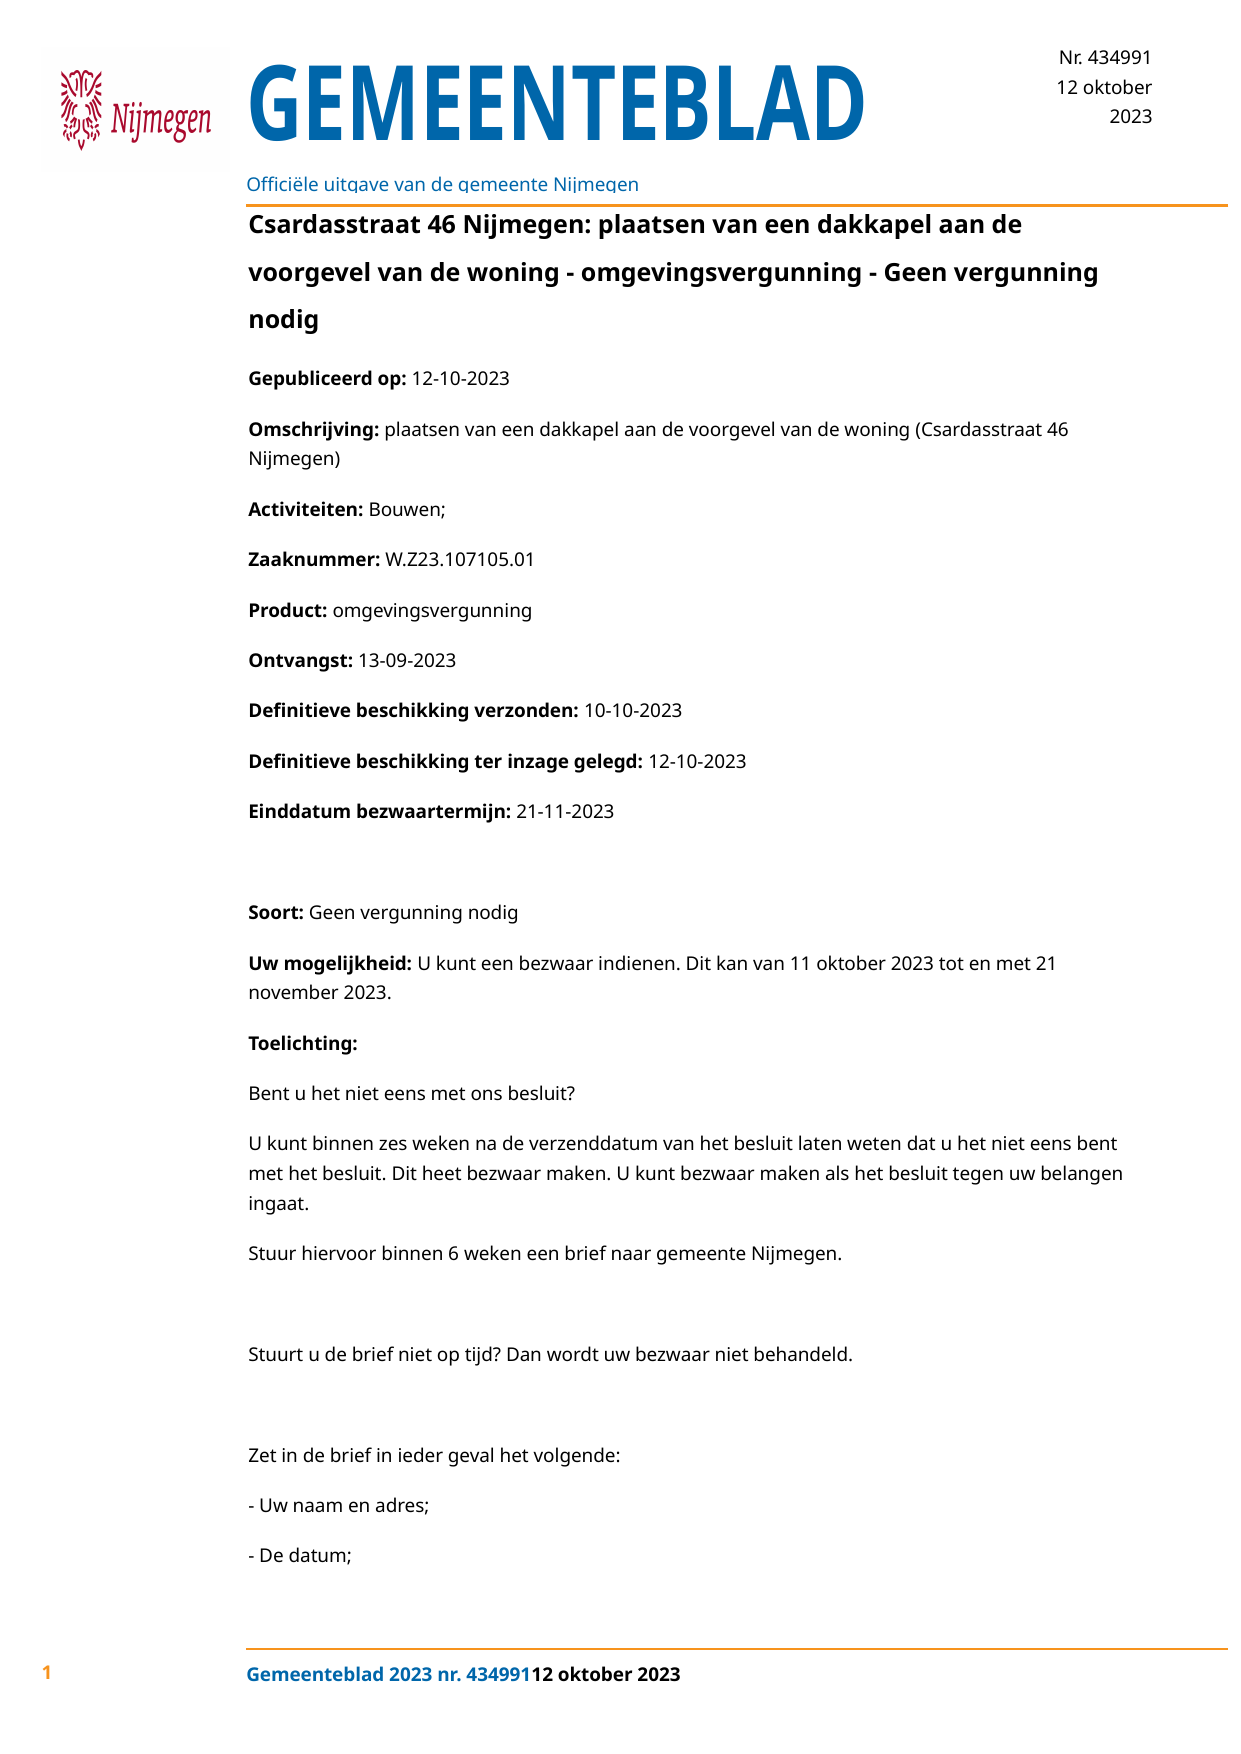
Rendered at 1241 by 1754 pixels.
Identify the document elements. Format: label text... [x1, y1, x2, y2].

text - Uw naam en adres; [248, 1492, 1152, 1518]
text Csardasstraat 46 Nijmegen: plaatsen van een dakkapel aan de voorgevel van de woning - omgevingsvergunning - Geen vergunning nodig [248, 207, 1152, 336]
text Stuur hiervoor binnen 6 weken een brief naar gemeente Nijmegen. [248, 1240, 1152, 1266]
text Gepubliceerd op: 12-10-2023 [248, 366, 1152, 391]
text Soort: Geen vergunning nodig [248, 899, 1152, 925]
picture [41, 47, 231, 172]
text Ontvangst: 13-09-2023 [248, 647, 1152, 673]
text - De datum; [248, 1543, 1152, 1568]
text Definitieve beschikking verzonden: 10-10-2023 [248, 698, 1152, 723]
text Zet in de brief in ieder geval het volgende: [248, 1442, 1152, 1467]
text Product: omgevingsvergunning [248, 597, 1152, 622]
text Toelichting: [248, 1030, 1152, 1055]
text U kunt binnen zes weken na de verzenddatum van het besluit laten weten dat u het niet eens bent met het besluit. Dit heet bezwaar maken. U kunt bezwaar maken als het besluit tegen uw belangen ingaat. [248, 1131, 1152, 1215]
text Stuurt u de brief niet op tijd? Dan wordt uw bezwaar niet behandeld. [248, 1341, 1152, 1367]
text Bent u het niet eens met ons besluit? [248, 1080, 1152, 1106]
text Uw mogelijkheid: U kunt een bezwaar indienen. Dit kan van 11 oktober 2023 tot en met 21 november 2023. [248, 950, 1152, 1005]
text Activiteiten: Bouwen; [248, 496, 1152, 522]
text Definitieve beschikking ter inzage gelegd: 12-10-2023 [248, 748, 1152, 774]
text Omschrijving: plaatsen van een dakkapel aan de voorgevel van de woning (Csardasstraat 46 Nijmegen) [248, 416, 1152, 471]
text Zaaknummer: W.Z23.107105.01 [248, 546, 1152, 572]
text Einddatum bezwaartermijn: 21-11-2023 [248, 798, 1152, 824]
